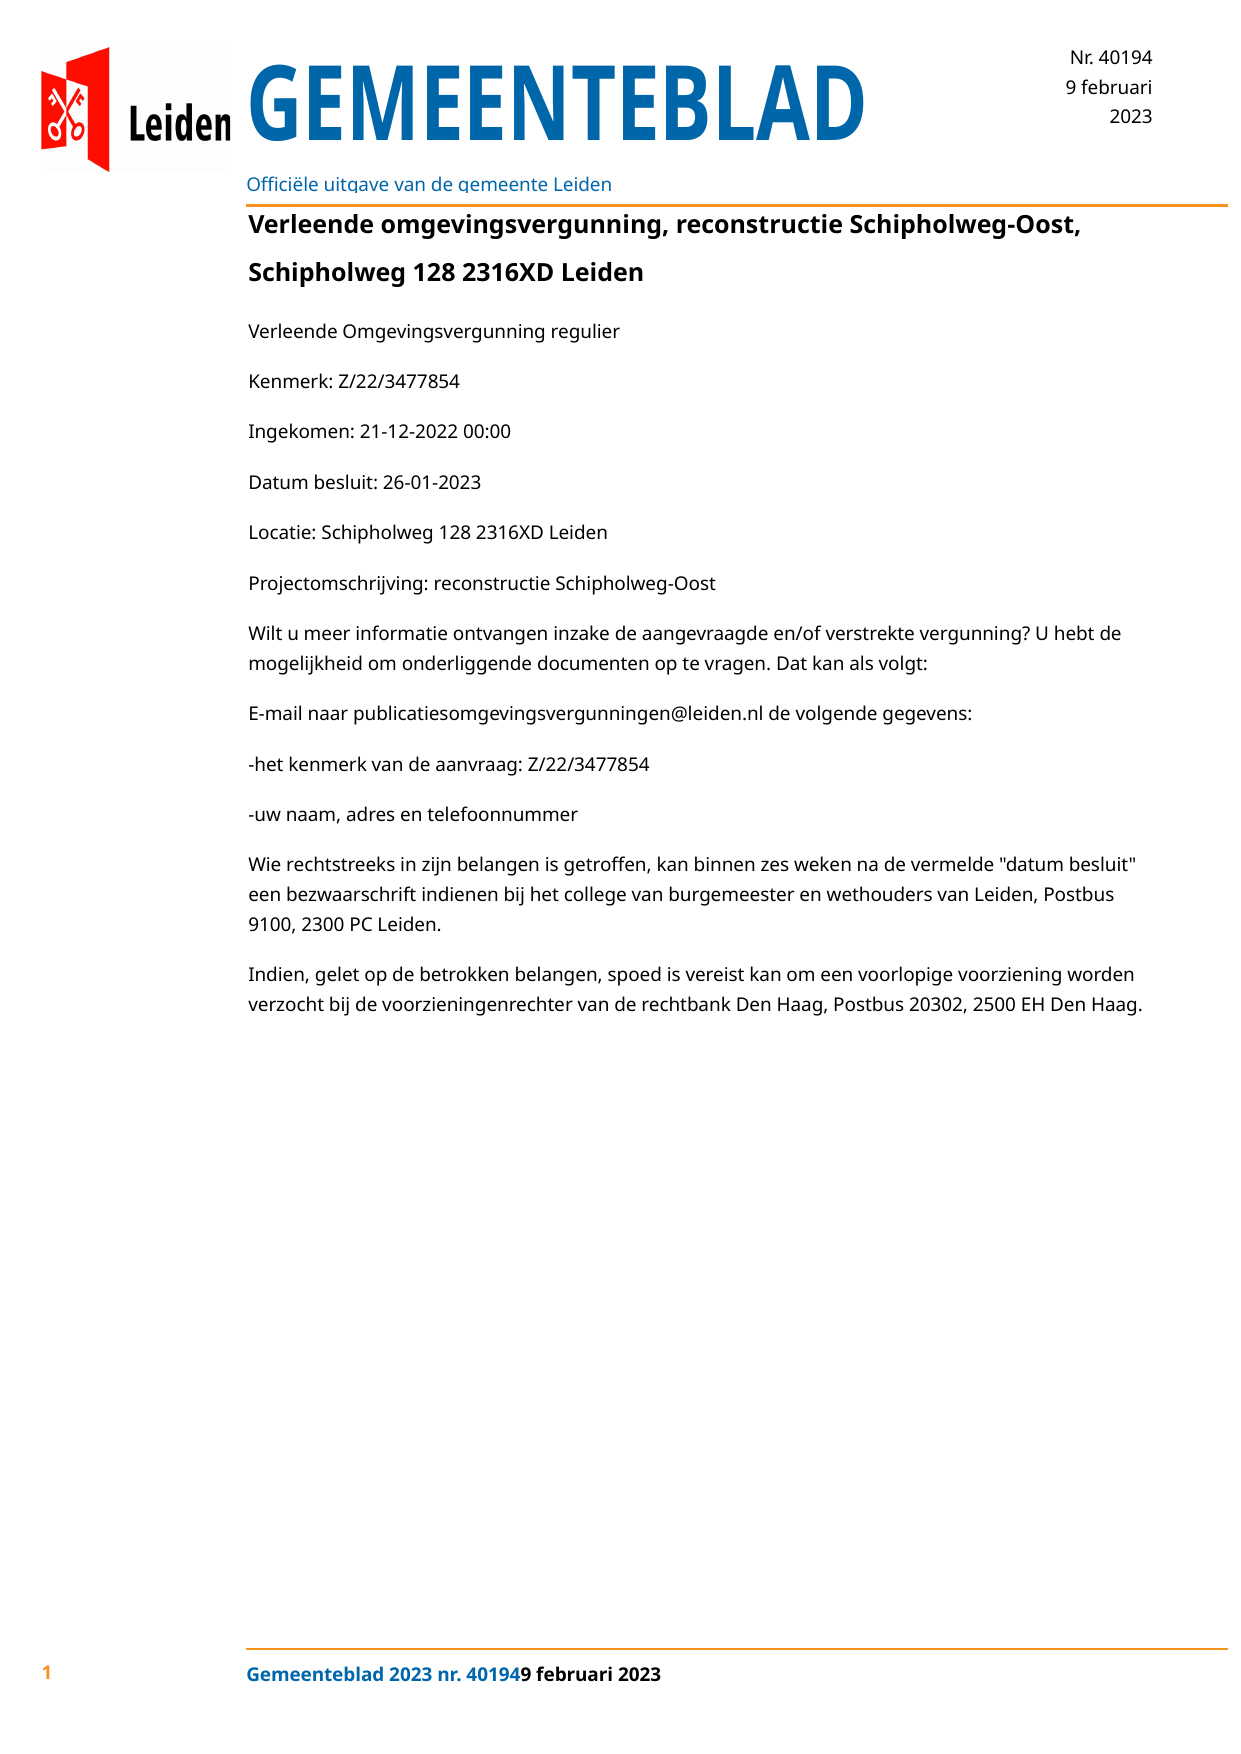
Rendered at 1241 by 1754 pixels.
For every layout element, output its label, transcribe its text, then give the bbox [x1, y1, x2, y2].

text Ingekomen: 21-12-2022 00:00 [248, 419, 1152, 444]
text Verleende Omgevingsvergunning regulier [248, 318, 1152, 344]
text -uw naam, adres en telefoonnummer [248, 801, 1152, 827]
text Indien, gelet op de betrokken belangen, spoed is vereist kan om een voorlopige voorziening worden verzocht bij de voorzieningenrechter van de rechtbank Den Haag, Postbus 20302, 2500 EH Den Haag. [248, 961, 1152, 1017]
text Datum besluit: 26-01-2023 [248, 469, 1152, 495]
text Kenmerk: Z/22/3477854 [248, 368, 1152, 394]
text Verleende omgevingsvergunning, reconstructie Schipholweg-Oost, Schipholweg 128 2316XD Leiden [248, 207, 1152, 288]
text Wie rechtstreeks in zijn belangen is getroffen, kan binnen zes weken na de vermelde "datum besluit" een bezwaarschrift indienen bij het college van burgemeester en wethouders van Leiden, Postbus 9100, 2300 PC Leiden. [248, 852, 1152, 937]
text Locatie: Schipholweg 128 2316XD Leiden [248, 519, 1152, 545]
text -het kenmerk van de aanvraag: Z/22/3477854 [248, 751, 1152, 777]
text Projectomschrijving: reconstructie Schipholweg-Oost [248, 570, 1152, 596]
text Wilt u meer informatie ontvangen inzake de aangevraagde en/of verstrekte vergunning? U hebt de mogelijkheid om onderliggende documenten op te vragen. Dat kan als volgt: [248, 620, 1152, 676]
picture [41, 47, 231, 172]
text E-mail naar publicatiesomgevingsvergunningen@leiden.nl de volgende gegevens: [248, 700, 1152, 726]
